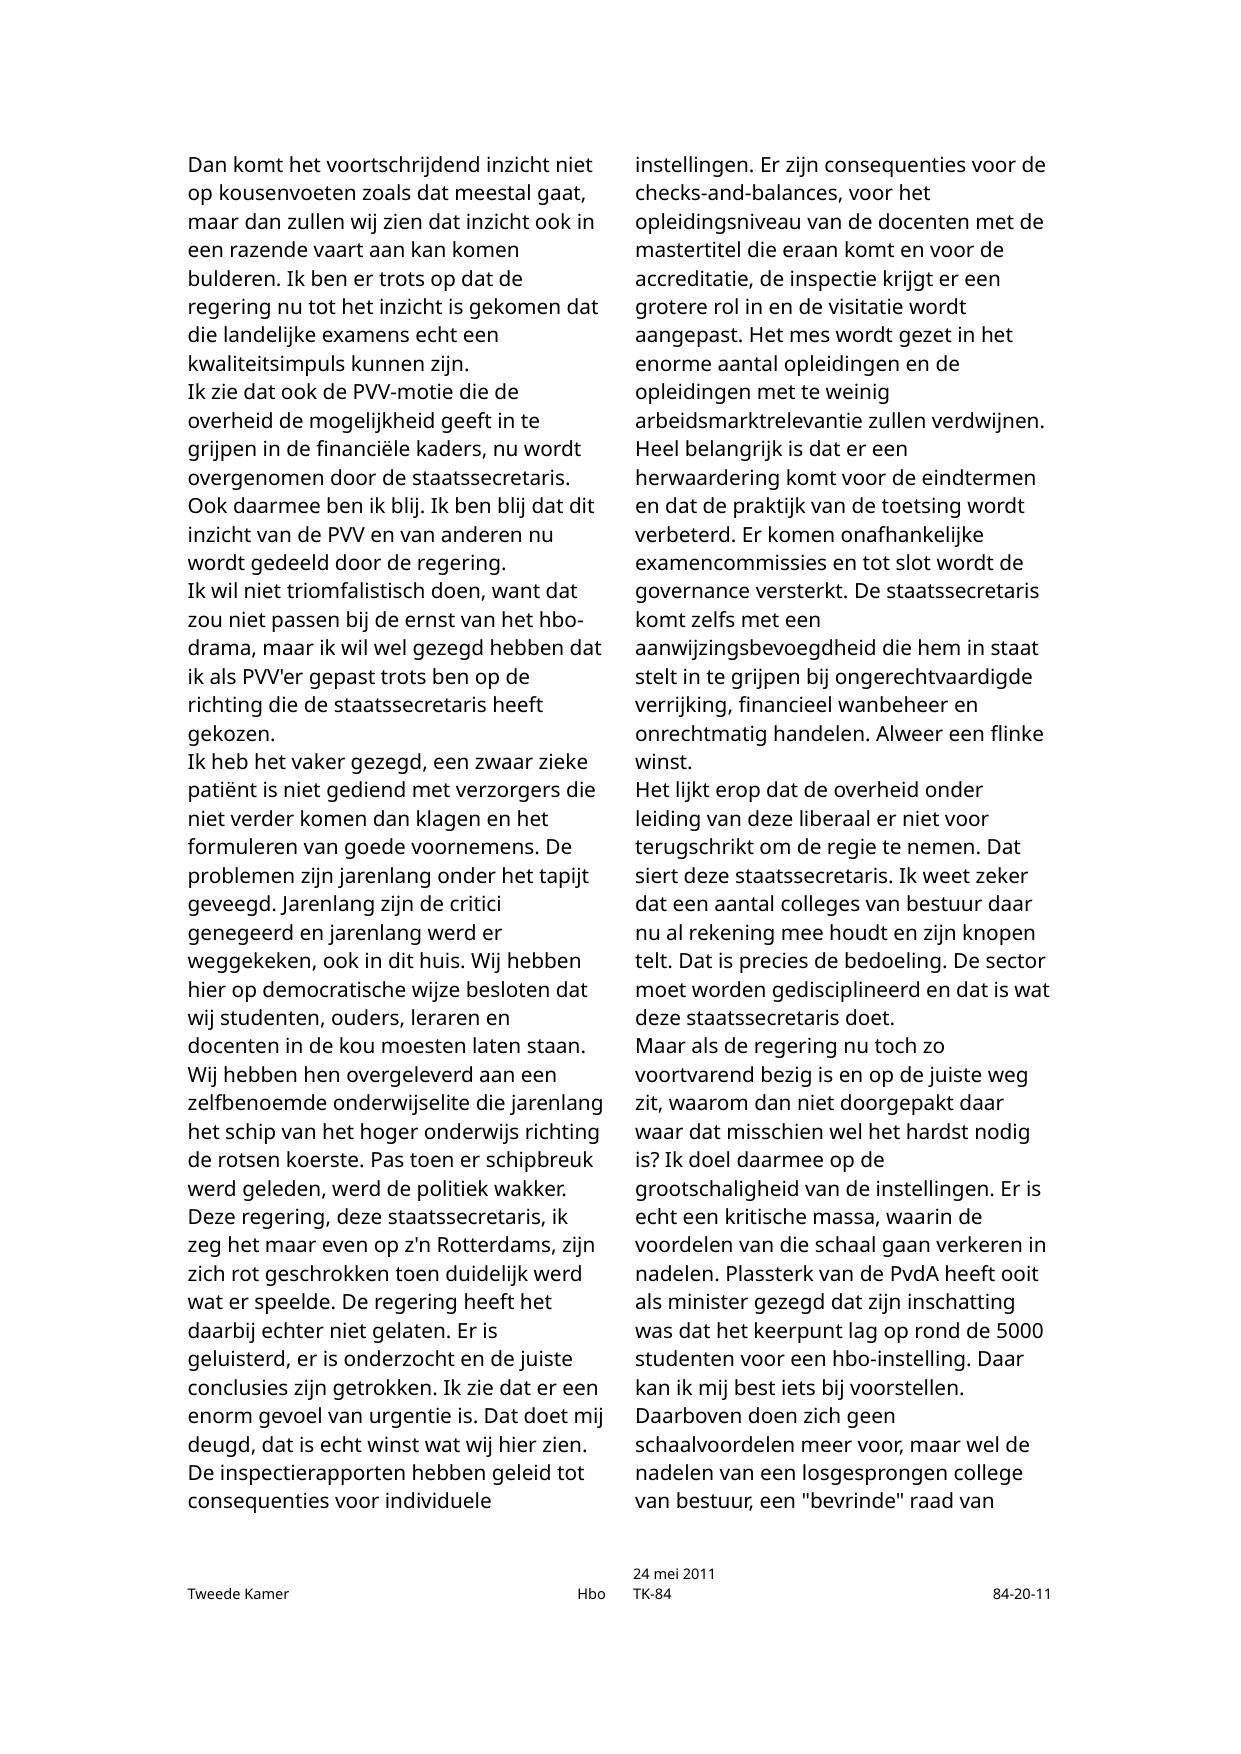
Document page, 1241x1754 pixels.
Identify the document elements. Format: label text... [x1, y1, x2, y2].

text Ik zie dat ook de PVV-motie die de overheid de mogelijkheid geeft in te grijpen in de financiële kaders, nu wordt overgenomen door de staatssecretaris. Ook daarmee ben ik blij. Ik ben blij dat dit inzicht van de PVV en van anderen nu wordt gedeeld door de regering. [187, 377, 605, 577]
text instellingen. Er zijn consequenties voor de checks-and-balances, voor het opleidingsniveau van de docenten met de mastertitel die eraan komt en voor de accreditatie, de inspectie krijgt er een grotere rol in en de visitatie wordt aangepast. Het mes wordt gezet in het enorme aantal opleidingen en de opleidingen met te weinig arbeidsmarktrelevantie zullen verdwijnen. Heel belangrijk is dat er een herwaardering komt voor de eindtermen en dat de praktijk van de toetsing wordt verbeterd. Er komen onafhankelijke examencommissies en tot slot wordt de governance versterkt. De staatssecretaris komt zelfs met een aanwijzingsbevoegdheid die hem in staat stelt in te grijpen bij ongerechtvaardigde verrijking, financieel wanbeheer en onrechtmatig handelen. Alweer een flinke winst. [635, 150, 1053, 776]
text De inspectierapporten hebben geleid tot consequenties voor individuele [187, 1458, 605, 1515]
text Maar als de regering nu toch zo voortvarend bezig is en op de juiste weg zit, waarom dan niet doorgepakt daar waar dat misschien wel het hardst nodig is? Ik doel daarmee op de grootschaligheid van de instellingen. Er is echt een kritische massa, waarin de voordelen van die schaal gaan verkeren in nadelen. Plassterk van de PvdA heeft ooit als minister gezegd dat zijn inschatting was dat het keerpunt lag op rond de 5000 studenten voor een hbo-instelling. Daar kan ik mij best iets bij voorstellen. Daarboven doen zich geen schaalvoordelen meer voor, maar wel de nadelen van een losgesprongen college van bestuur, een "bevrinde" raad van [635, 1032, 1053, 1515]
text Ik wil niet triomfalistisch doen, want dat zou niet passen bij de ernst van het hbo-drama, maar ik wil wel gezegd hebben dat ik als PVV'er gepast trots ben op de richting die de staatssecretaris heeft gekozen. [187, 577, 605, 747]
text Het lijkt erop dat de overheid onder leiding van deze liberaal er niet voor terugschrikt om de regie te nemen. Dat siert deze staatssecretaris. Ik weet zeker dat een aantal colleges van bestuur daar nu al rekening mee houdt en zijn knopen telt. Dat is precies de bedoeling. De sector moet worden gedisciplineerd en dat is wat deze staatssecretaris doet. [635, 776, 1053, 1032]
text Ik heb het vaker gezegd, een zwaar zieke patiënt is niet gediend met verzorgers die niet verder komen dan klagen en het formuleren van goede voornemens. De problemen zijn jarenlang onder het tapijt geveegd. Jarenlang zijn de critici genegeerd en jarenlang werd er weggekeken, ook in dit huis. Wij hebben hier op democratische wijze besloten dat wij studenten, ouders, leraren en docenten in de kou moesten laten staan. Wij hebben hen overgeleverd aan een zelfbenoemde onderwijselite die jarenlang het schip van het hoger onderwijs richting de rotsen koerste. Pas toen er schipbreuk werd geleden, werd de politiek wakker. Deze regering, deze staatssecretaris, ik zeg het maar even op z'n Rotterdams, zijn zich rot geschrokken toen duidelijk werd wat er speelde. De regering heeft het daarbij echter niet gelaten. Er is geluisterd, er is onderzocht en de juiste conclusies zijn getrokken. Ik zie dat er een enorm gevoel van urgentie is. Dat doet mij deugd, dat is echt winst wat wij hier zien. [187, 747, 605, 1458]
text Dan komt het voortschrijdend inzicht niet op kousenvoeten zoals dat meestal gaat, maar dan zullen wij zien dat inzicht ook in een razende vaart aan kan komen bulderen. Ik ben er trots op dat de regering nu tot het inzicht is gekomen dat die landelijke examens echt een kwaliteitsimpuls kunnen zijn. [187, 150, 605, 377]
